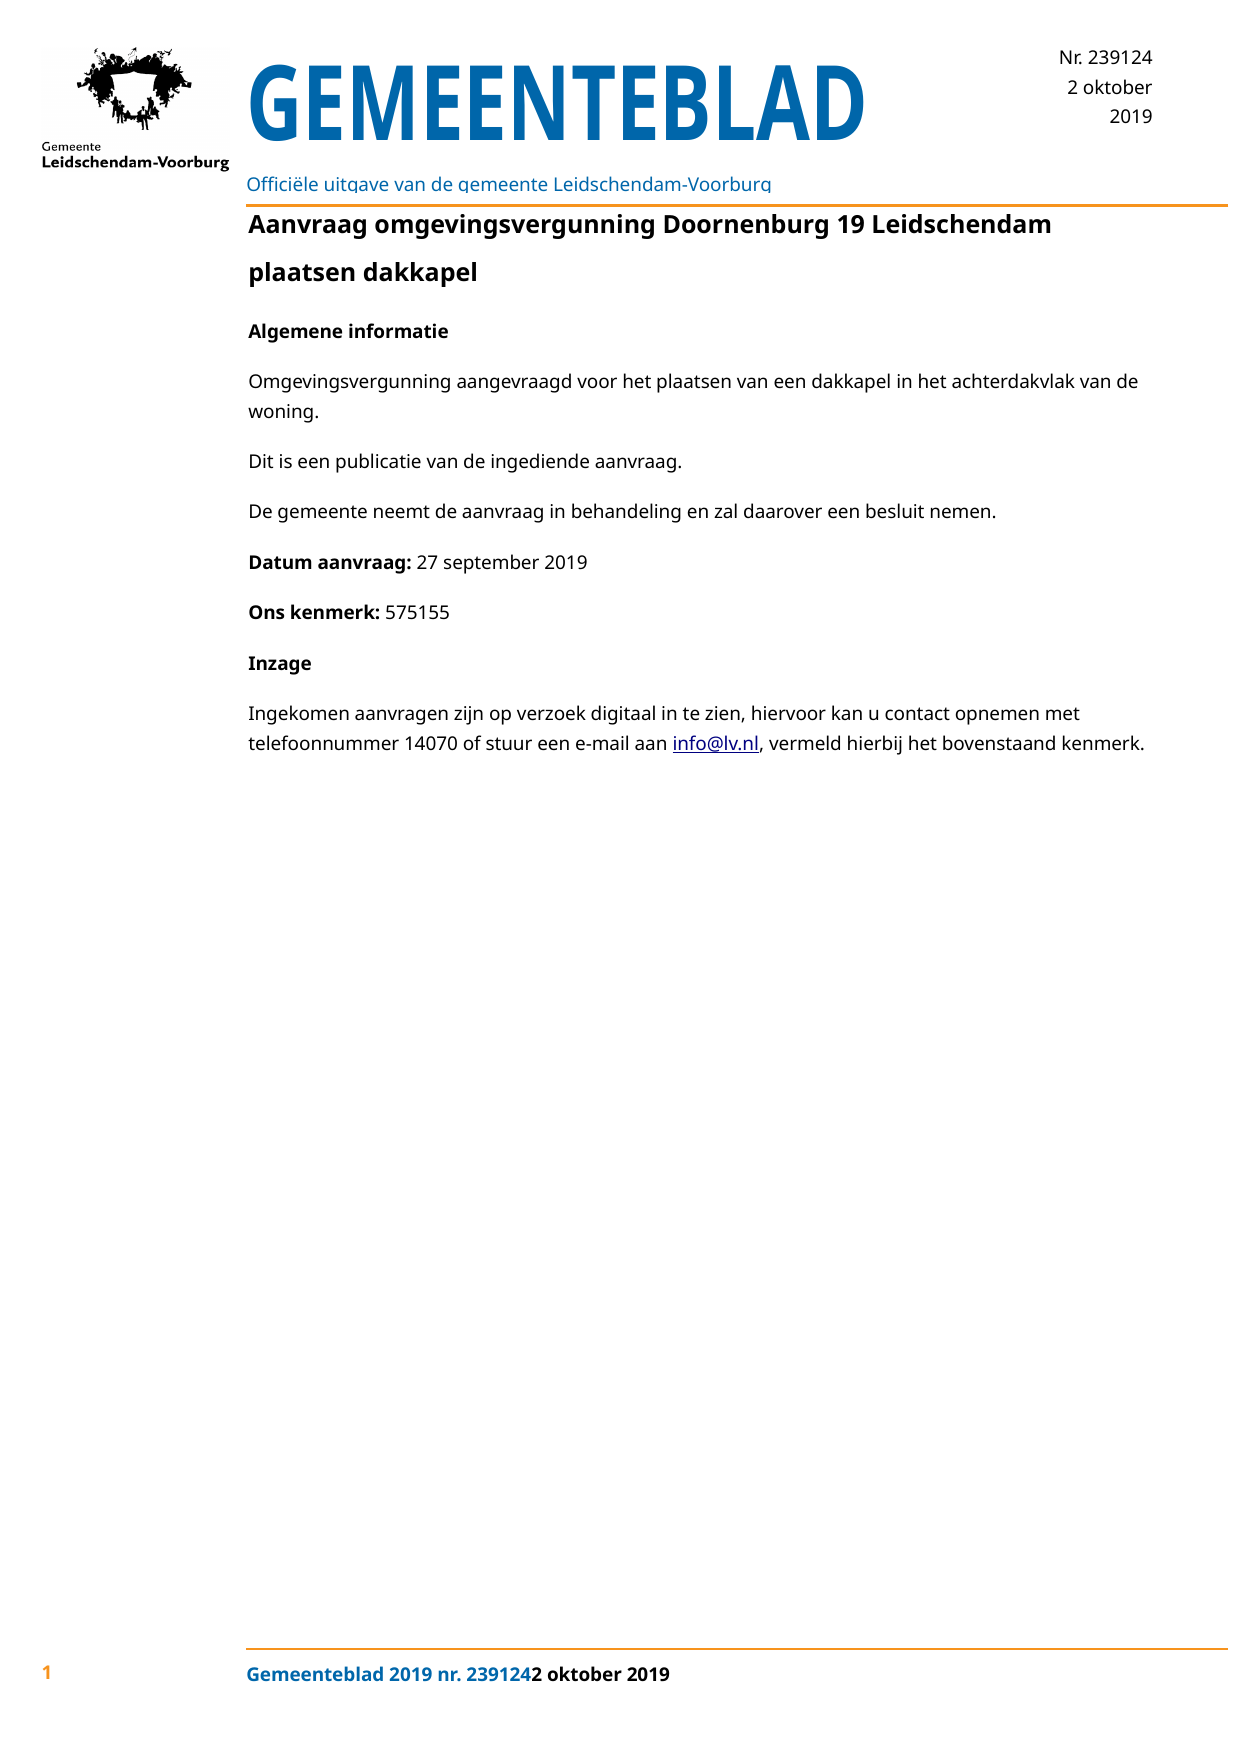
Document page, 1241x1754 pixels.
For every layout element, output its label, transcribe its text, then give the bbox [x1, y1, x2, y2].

text Inzage [248, 650, 1152, 676]
text Aanvraag omgevingsvergunning Doornenburg 19 Leidschendam plaatsen dakkapel [248, 207, 1152, 288]
text Ingekomen aanvragen zijn op verzoek digitaal in te zien, hiervoor kan u contact opnemen met telefoonnummer 14070 of stuur een e-mail aan info@lv.nl, vermeld hierbij het bovenstaand kenmerk. [248, 700, 1152, 756]
text Algemene informatie [248, 318, 1152, 344]
text Ons kenmerk: 575155 [248, 599, 1152, 625]
text Dit is een publicatie van de ingediende aanvraag. [248, 448, 1152, 474]
text Omgevingsvergunning aangevraagd voor het plaatsen van een dakkapel in het achterdakvlak van de woning. [248, 368, 1152, 424]
text Datum aanvraag: 27 september 2019 [248, 549, 1152, 575]
picture [41, 47, 231, 172]
text De gemeente neemt de aanvraag in behandeling en zal daarover een besluit nemen. [248, 499, 1152, 524]
